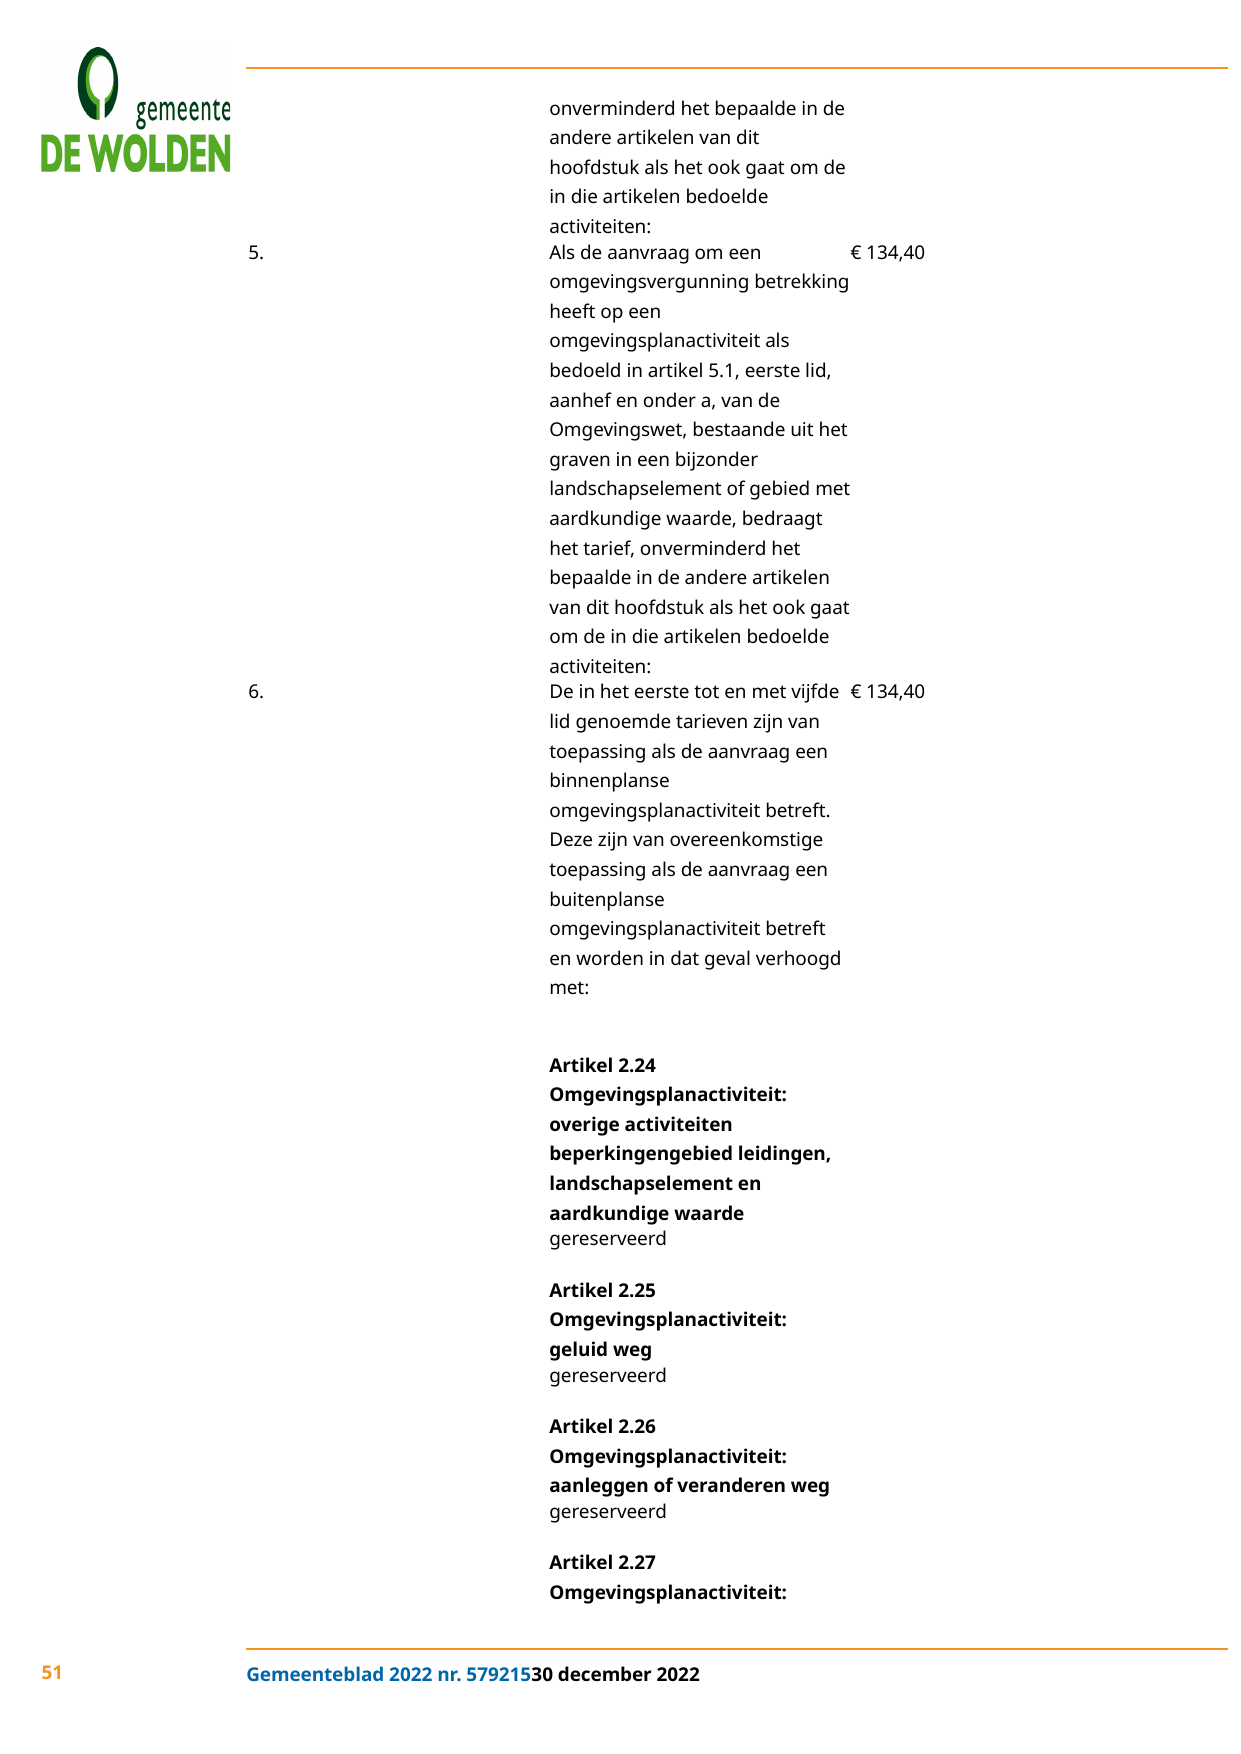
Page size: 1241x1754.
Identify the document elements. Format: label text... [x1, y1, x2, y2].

table_cell [850, 1052, 1152, 1225]
table_cell gereserveerd [549, 1498, 850, 1524]
table_cell [549, 1388, 850, 1413]
table_cell [248, 1388, 549, 1413]
table_cell [549, 1251, 850, 1277]
table_cell [248, 1052, 549, 1225]
table_cell [248, 1026, 549, 1052]
table_cell [850, 1524, 1152, 1549]
table_cell 6. [248, 679, 549, 1000]
table_cell [248, 95, 549, 239]
table_cell [248, 1413, 549, 1498]
table_cell [248, 1362, 549, 1387]
table_cell onverminderd het bepaalde in de andere artikelen van dit hoofdstuk als het ook gaat om de in die artikelen bedoelde activiteiten: [549, 95, 850, 239]
table_cell [549, 1026, 850, 1052]
table_cell [248, 1550, 549, 1605]
table_cell [248, 1000, 549, 1026]
table_cell [850, 1225, 1152, 1251]
table_cell [850, 1550, 1152, 1605]
table_cell € 134,40 [850, 679, 1152, 1000]
table_cell De in het eerste tot en met vijfde lid genoemde tarieven zijn van toepassing als de aanvraag een binnenplanse omgevingsplanactiviteit betreft. Deze zijn van overeenkomstige toepassing als de aanvraag een buitenplanse omgevingsplanactiviteit betreft en worden in dat geval verhoogd met: [549, 679, 850, 1000]
table_cell 5. [248, 239, 549, 679]
table_cell gereserveerd [549, 1362, 850, 1387]
table_cell [248, 1498, 549, 1524]
table_cell [549, 1000, 850, 1026]
table_cell [850, 1277, 1152, 1362]
table_cell Artikel 2.24 Omgevingsplanactiviteit: overige activiteiten beperkingengebied leidingen, landschapselement en aardkundige waarde [549, 1052, 850, 1225]
table_cell gereserveerd [549, 1225, 850, 1251]
table_cell Artikel 2.26 Omgevingsplanactiviteit: aanleggen of veranderen weg [549, 1413, 850, 1498]
picture [41, 47, 231, 172]
table_cell [850, 1362, 1152, 1387]
table_cell € 134,40 [850, 239, 1152, 679]
table_cell [850, 1498, 1152, 1524]
table_cell [248, 1524, 549, 1549]
table_cell Als de aanvraag om een omgevingsvergunning betrekking heeft op een omgevingsplanactiviteit als bedoeld in artikel 5.1, eerste lid, aanhef en onder a, van de Omgevingswet, bestaande uit het graven in een bijzonder landschapselement of gebied met aardkundige waarde, bedraagt het tarief, onverminderd het bepaalde in de andere artikelen van dit hoofdstuk als het ook gaat om de in die artikelen bedoelde activiteiten: [549, 239, 850, 679]
table_cell [850, 95, 1152, 239]
table_cell [850, 1000, 1152, 1026]
table_cell [248, 1251, 549, 1277]
table_cell [850, 1026, 1152, 1052]
table_cell [248, 1225, 549, 1251]
table_cell [850, 1388, 1152, 1413]
table_cell Artikel 2.25 Omgevingsplanactiviteit: geluid weg [549, 1277, 850, 1362]
table_cell [850, 1413, 1152, 1498]
table_cell Artikel 2.27 Omgevingsplanactiviteit: [549, 1550, 850, 1605]
table_cell [850, 1251, 1152, 1277]
table_cell [248, 1277, 549, 1362]
table_cell [549, 1524, 850, 1549]
